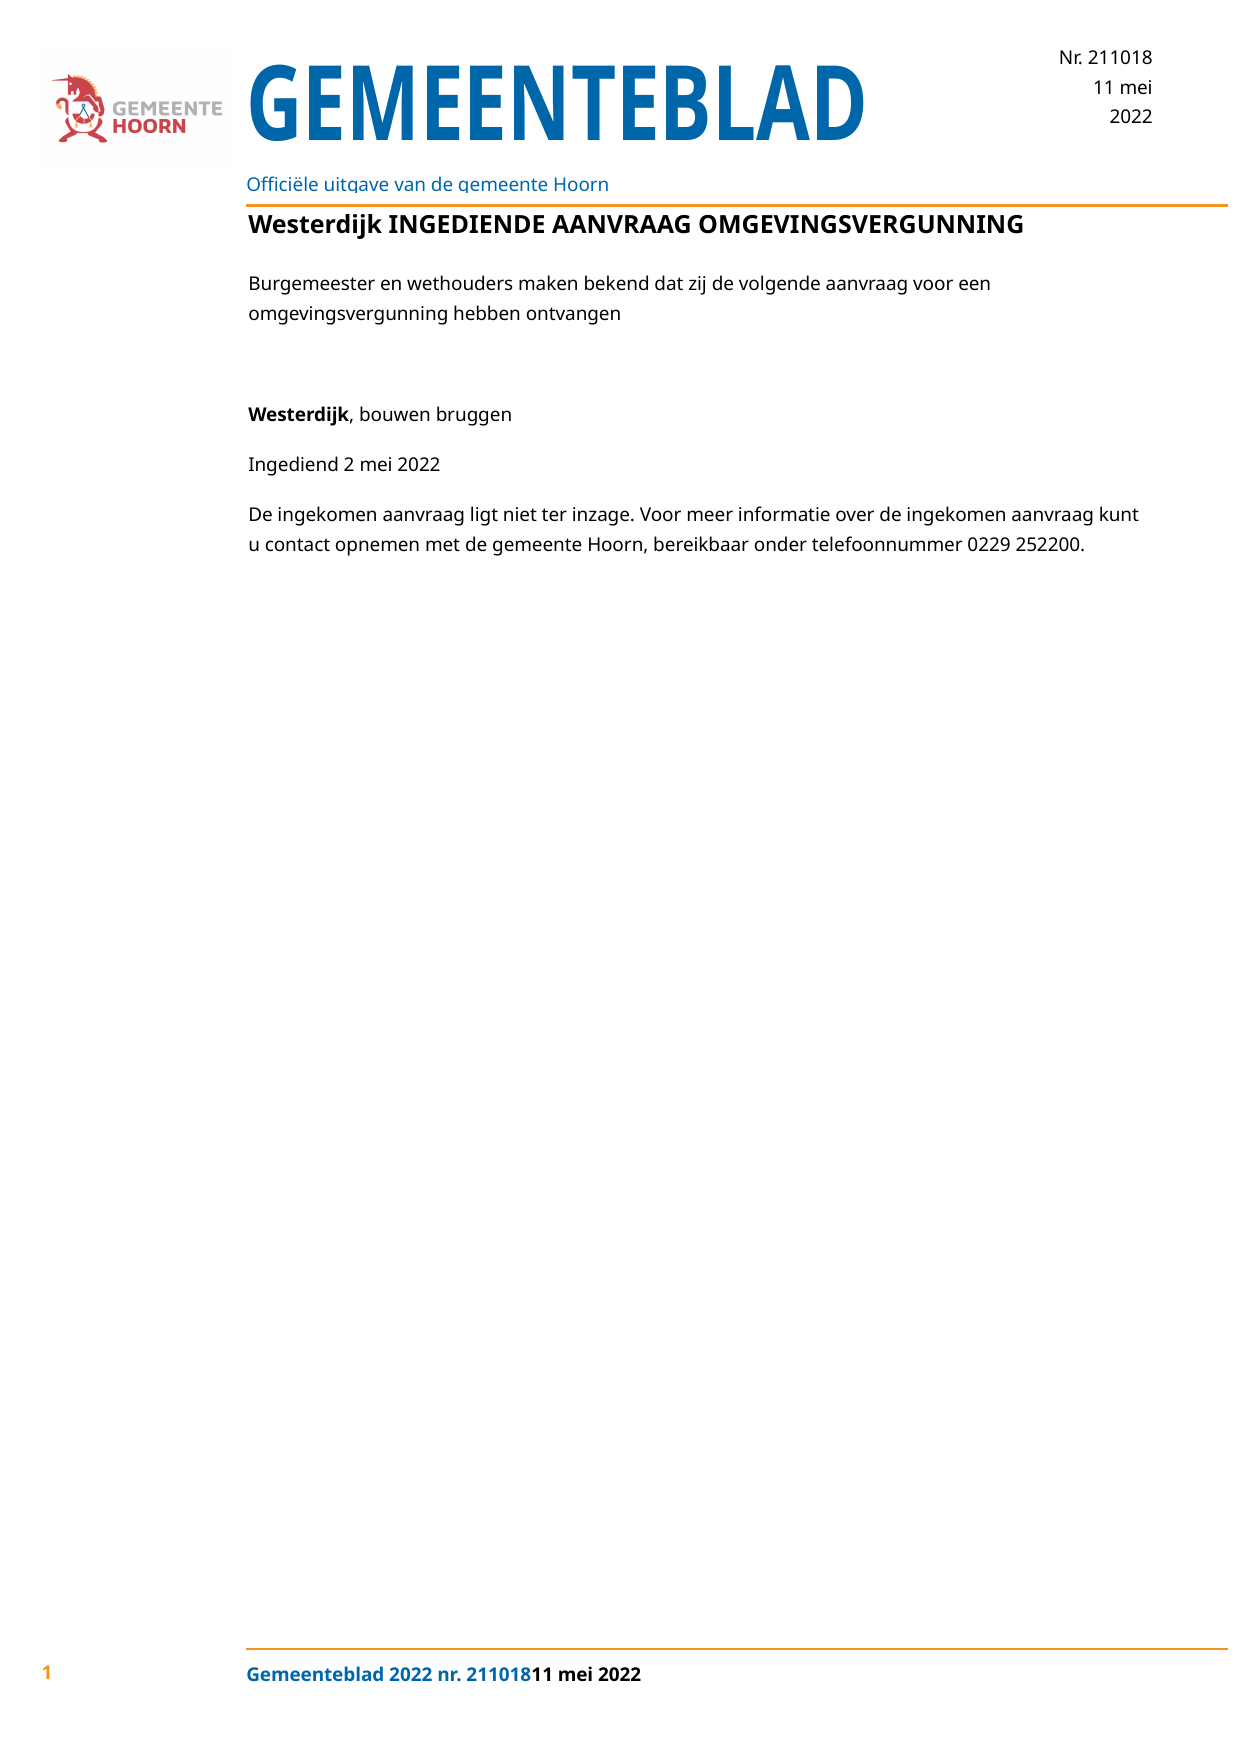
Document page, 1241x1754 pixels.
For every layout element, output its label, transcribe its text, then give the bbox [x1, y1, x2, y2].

picture [41, 47, 231, 172]
text Ingediend 2 mei 2022 [248, 451, 1152, 477]
text Burgemeester en wethouders maken bekend dat zij de volgende aanvraag voor een omgevingsvergunning hebben ontvangen [248, 270, 1152, 326]
text De ingekomen aanvraag ligt niet ter inzage. Voor meer informatie over de ingekomen aanvraag kunt u contact opnemen met de gemeente Hoorn, bereikbaar onder telefoonnummer 0229 252200. [248, 502, 1152, 557]
text Westerdijk INGEDIENDE AANVRAAG OMGEVINGSVERGUNNING [248, 207, 1152, 241]
text Westerdijk, bouwen bruggen [248, 401, 1152, 426]
